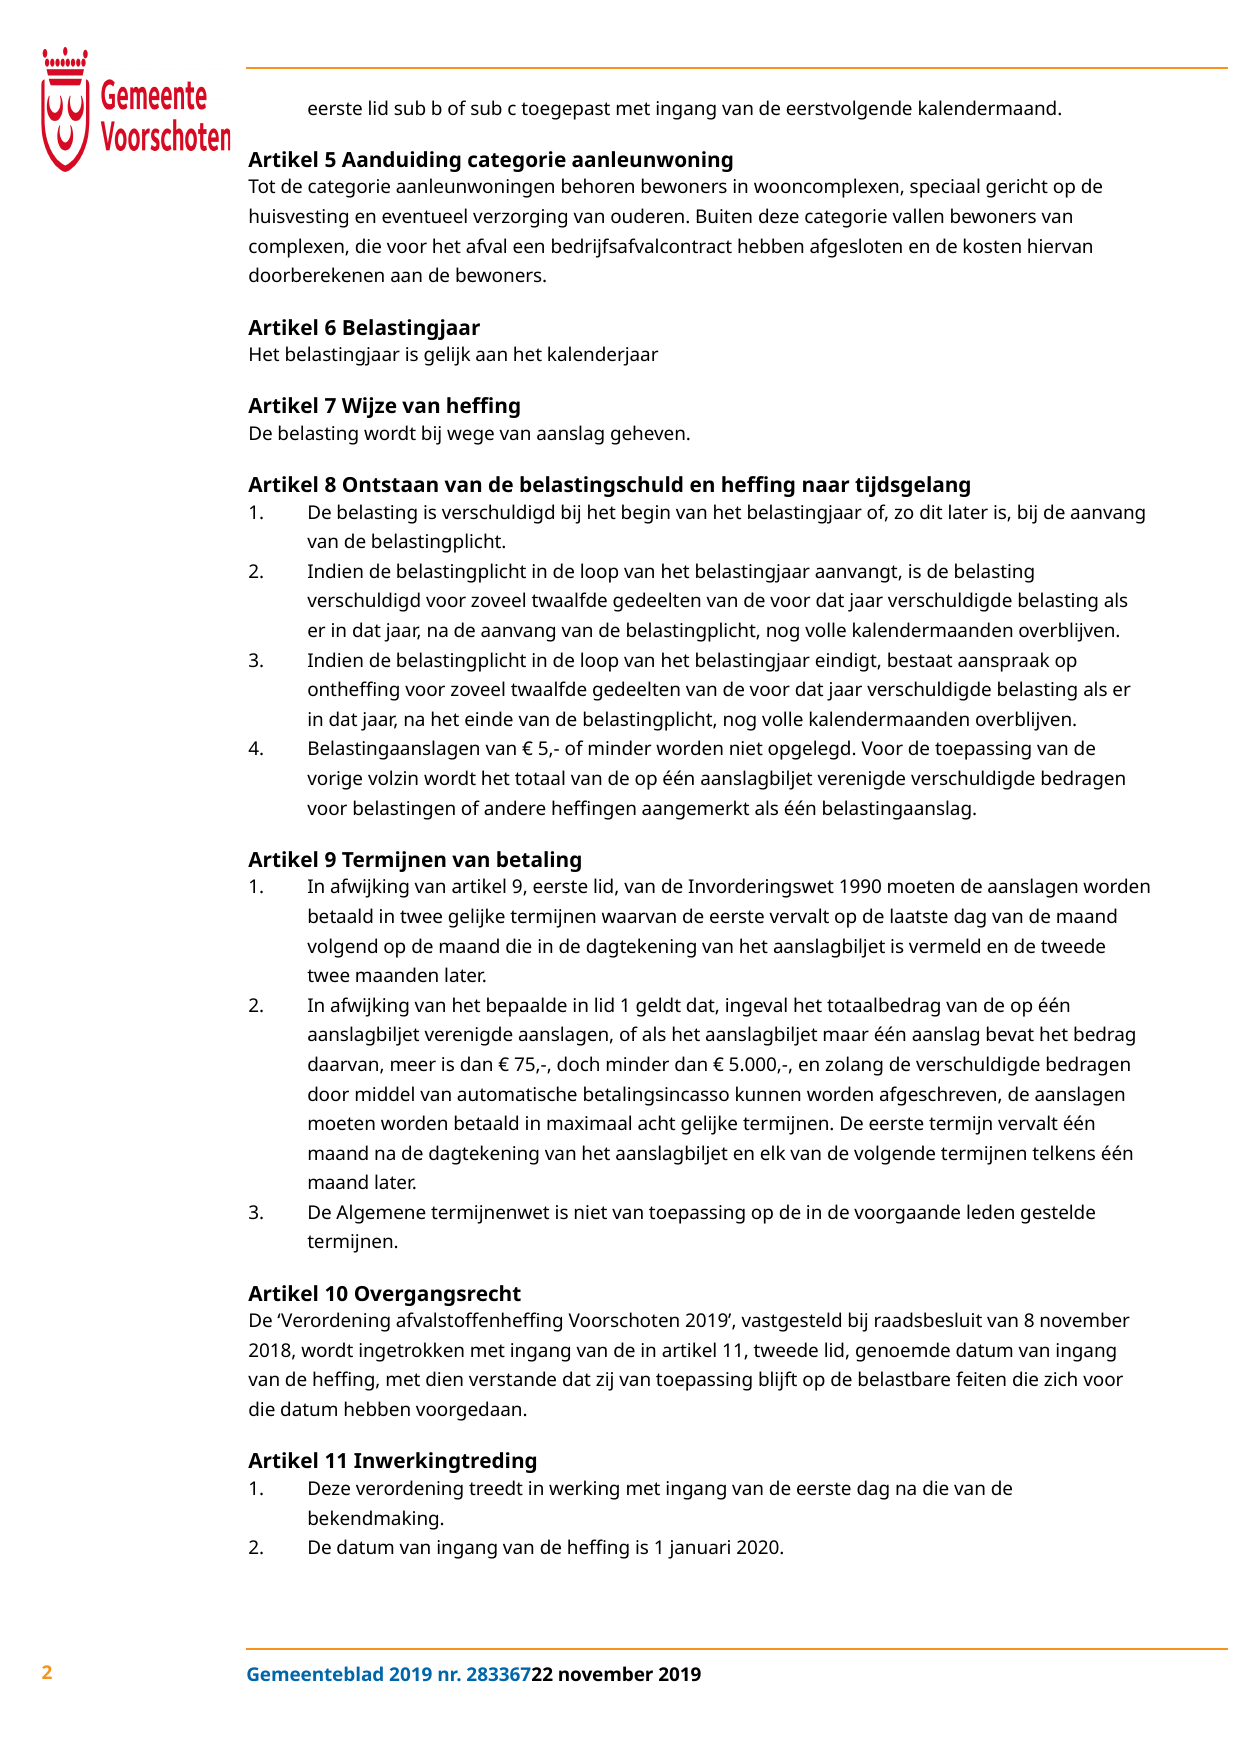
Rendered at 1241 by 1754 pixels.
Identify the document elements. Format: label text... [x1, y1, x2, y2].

list De datum van ingang van de heffing is 1 januari 2020. [248, 1534, 1152, 1560]
text Artikel 10 Overgangsrecht [248, 1279, 1152, 1307]
picture [41, 47, 231, 172]
list Indien de belastingplicht in de loop van het belastingjaar eindigt, bestaat aanspraak op ontheffing voor zoveel twaalfde gedeelten van de voor dat jaar verschuldigde belasting als er in dat jaar, na het einde van de belastingplicht, nog volle kalendermaanden overblijven. [248, 647, 1152, 732]
list De belasting is verschuldigd bij het begin van het belastingjaar of, zo dit later is, bij de aanvang van de belastingplicht. [248, 499, 1152, 554]
text Artikel 11 Inwerkingtreding [248, 1447, 1152, 1475]
text Artikel 8 Ontstaan van de belastingschuld en heffing naar tijdsgelang [248, 471, 1152, 499]
text Artikel 5 Aanduiding categorie aanleunwoning [248, 145, 1152, 174]
list In afwijking van artikel 9, eerste lid, van de Invorderingswet 1990 moeten de aanslagen worden betaald in twee gelijke termijnen waarvan de eerste vervalt op de laatste dag van de maand volgend op de maand die in de dagtekening van het aanslagbiljet is vermeld en de tweede twee maanden later. [248, 874, 1152, 988]
text Artikel 7 Wijze van heffing [248, 392, 1152, 420]
list In afwijking van het bepaalde in lid 1 geldt dat, ingeval het totaalbedrag van de op één aanslagbiljet verenigde aanslagen, of als het aanslagbiljet maar één aanslag bevat het bedrag daarvan, meer is dan € 75,-, doch minder dan € 5.000,-, en zolang de verschuldigde bedragen door middel van automatische betalingsincasso kunnen worden afgeschreven, de aanslagen moeten worden betaald in maximaal acht gelijke termijnen. De eerste termijn vervalt één maand na de dagtekening van het aanslagbiljet en elk van de volgende termijnen telkens één maand later. [248, 992, 1152, 1195]
list eerste lid sub b of sub c toegepast met ingang van de eerstvolgende kalendermaand. [248, 95, 1152, 121]
text De belasting wordt bij wege van aanslag geheven. [248, 420, 1152, 446]
list Deze verordening treedt in werking met ingang van de eerste dag na die van de bekendmaking. [248, 1475, 1152, 1530]
text Artikel 9 Termijnen van betaling [248, 845, 1152, 874]
list De Algemene termijnenwet is niet van toepassing op de in de voorgaande leden gestelde termijnen. [248, 1199, 1152, 1254]
list Belastingaanslagen van € 5,- of minder worden niet opgelegd. Voor de toepassing van de vorige volzin wordt het totaal van de op één aanslagbiljet verenigde verschuldigde bedragen voor belastingen of andere heffingen aangemerkt als één belastingaanslag. [248, 736, 1152, 821]
list Indien de belastingplicht in de loop van het belastingjaar aanvangt, is de belasting verschuldigd voor zoveel twaalfde gedeelten van de voor dat jaar verschuldigde belasting als er in dat jaar, na de aanvang van de belastingplicht, nog volle kalendermaanden overblijven. [248, 558, 1152, 643]
text De ‘Verordening afvalstoffenheffing Voorschoten 2019’, vastgesteld bij raadsbesluit van 8 november 2018, wordt ingetrokken met ingang van de in artikel 11, tweede lid, genoemde datum van ingang van de heffing, met dien verstande dat zij van toepassing blijft op de belastbare feiten die zich voor die datum hebben voorgedaan. [248, 1307, 1152, 1422]
text Tot de categorie aanleunwoningen behoren bewoners in wooncomplexen, speciaal gericht op de huisvesting en eventueel verzorging van ouderen. Buiten deze categorie vallen bewoners van complexen, die voor het afval een bedrijfsafvalcontract hebben afgesloten en de kosten hiervan doorberekenen aan de bewoners. [248, 174, 1152, 288]
text Artikel 6 Belastingjaar [248, 313, 1152, 341]
text Het belastingjaar is gelijk aan het kalenderjaar [248, 341, 1152, 367]
